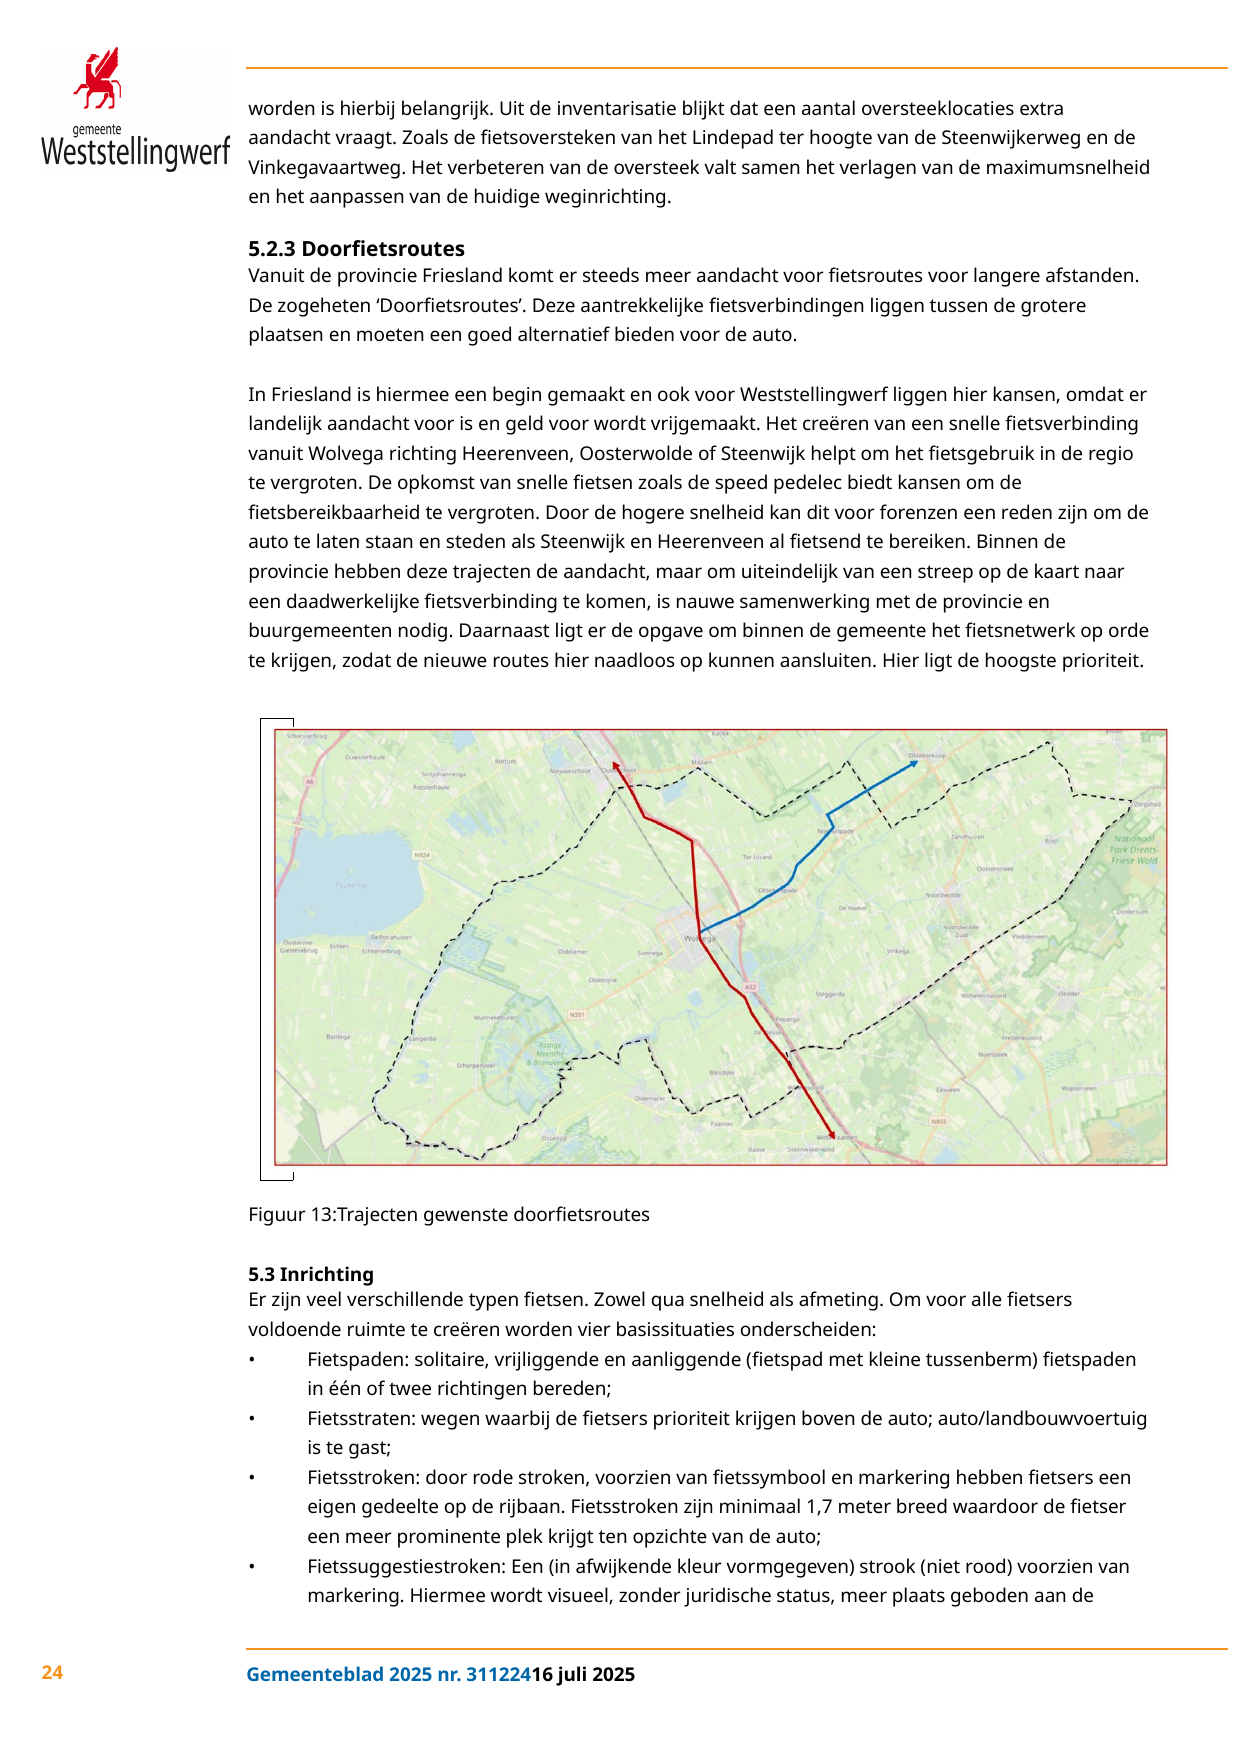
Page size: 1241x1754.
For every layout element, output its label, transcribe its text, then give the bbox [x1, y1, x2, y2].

picture [268, 727, 1173, 1172]
list Fietspaden: solitaire, vrijliggende en aanliggende (fietspad met kleine tussenberm) fietspaden in één of twee richtingen bereden; [248, 1346, 1152, 1401]
list Fietssuggestiestroken: Een (in afwijkende kleur vormgegeven) strook (niet rood) voorzien van markering. Hiermee wordt visueel, zonder juridische status, meer plaats geboden aan de [248, 1553, 1152, 1608]
text In Friesland is hiermee een begin gemaakt en ook voor Weststellingwerf liggen hier kansen, omdat er landelijk aandacht voor is en geld voor wordt vrijgemaakt. Het creëren van een snelle fietsverbinding vanuit Wolvega richting Heerenveen, Oosterwolde of Steenwijk helpt om het fietsgebruik in de regio te vergroten. De opkomst van snelle fietsen zoals de speed pedelec biedt kansen om de fietsbereikbaarheid te vergroten. Door de hogere snelheid kan dit voor forenzen een reden zijn om de auto te laten staan en steden als Steenwijk en Heerenveen al fietsend te bereiken. Binnen de provincie hebben deze trajecten de aandacht, maar om uiteindelijk van een streep op de kaart naar een daadwerkelijke fietsverbinding te komen, is nauwe samenwerking met de provincie en buurgemeenten nodig. Daarnaast ligt er de opgave om binnen de gemeente het fietsnetwerk op orde te krijgen, zodat de nieuwe routes hier naadloos op kunnen aansluiten. Hier ligt de hoogste prioriteit. [248, 381, 1152, 673]
text Er zijn veel verschillende typen fietsen. Zowel qua snelheid als afmeting. Om voor alle fietsers voldoende ruimte te creëren worden vier basissituaties onderscheiden: [248, 1287, 1152, 1342]
picture [41, 47, 231, 172]
text 5.3 Inrichting [248, 1261, 1152, 1287]
list Fietsstroken: door rode stroken, voorzien van fietssymbool en markering hebben fietsers een eigen gedeelte op de rijbaan. Fietsstroken zijn minimaal 1,7 meter breed waardoor de fietser een meer prominente plek krijgt ten opzichte van de auto; [248, 1464, 1152, 1549]
text Figuur 13:Trajecten gewenste doorfietsroutes [248, 1202, 1152, 1227]
text Vanuit de provincie Friesland komt er steeds meer aandacht voor fietsroutes voor langere afstanden. De zogeheten ‘Doorfietsroutes’. Deze aantrekkelijke fietsverbindingen liggen tussen de grotere plaatsen en moeten een goed alternatief bieden voor de auto. [248, 262, 1152, 347]
list Fietsstraten: wegen waarbij de fietsers prioriteit krijgen boven de auto; auto/landbouwvoertuig is te gast; [248, 1405, 1152, 1460]
text worden is hierbij belangrijk. Uit de inventarisatie blijkt dat een aantal oversteeklocaties extra aandacht vraagt. Zoals de fietsoversteken van het Lindepad ter hoogte van de Steenwijkerweg en de Vinkegavaartweg. Het verbeteren van de oversteek valt samen het verlagen van de maximumsnelheid en het aanpassen van de huidige weginrichting. [248, 95, 1152, 209]
text 5.2.3 Doorfietsroutes [248, 234, 1152, 262]
